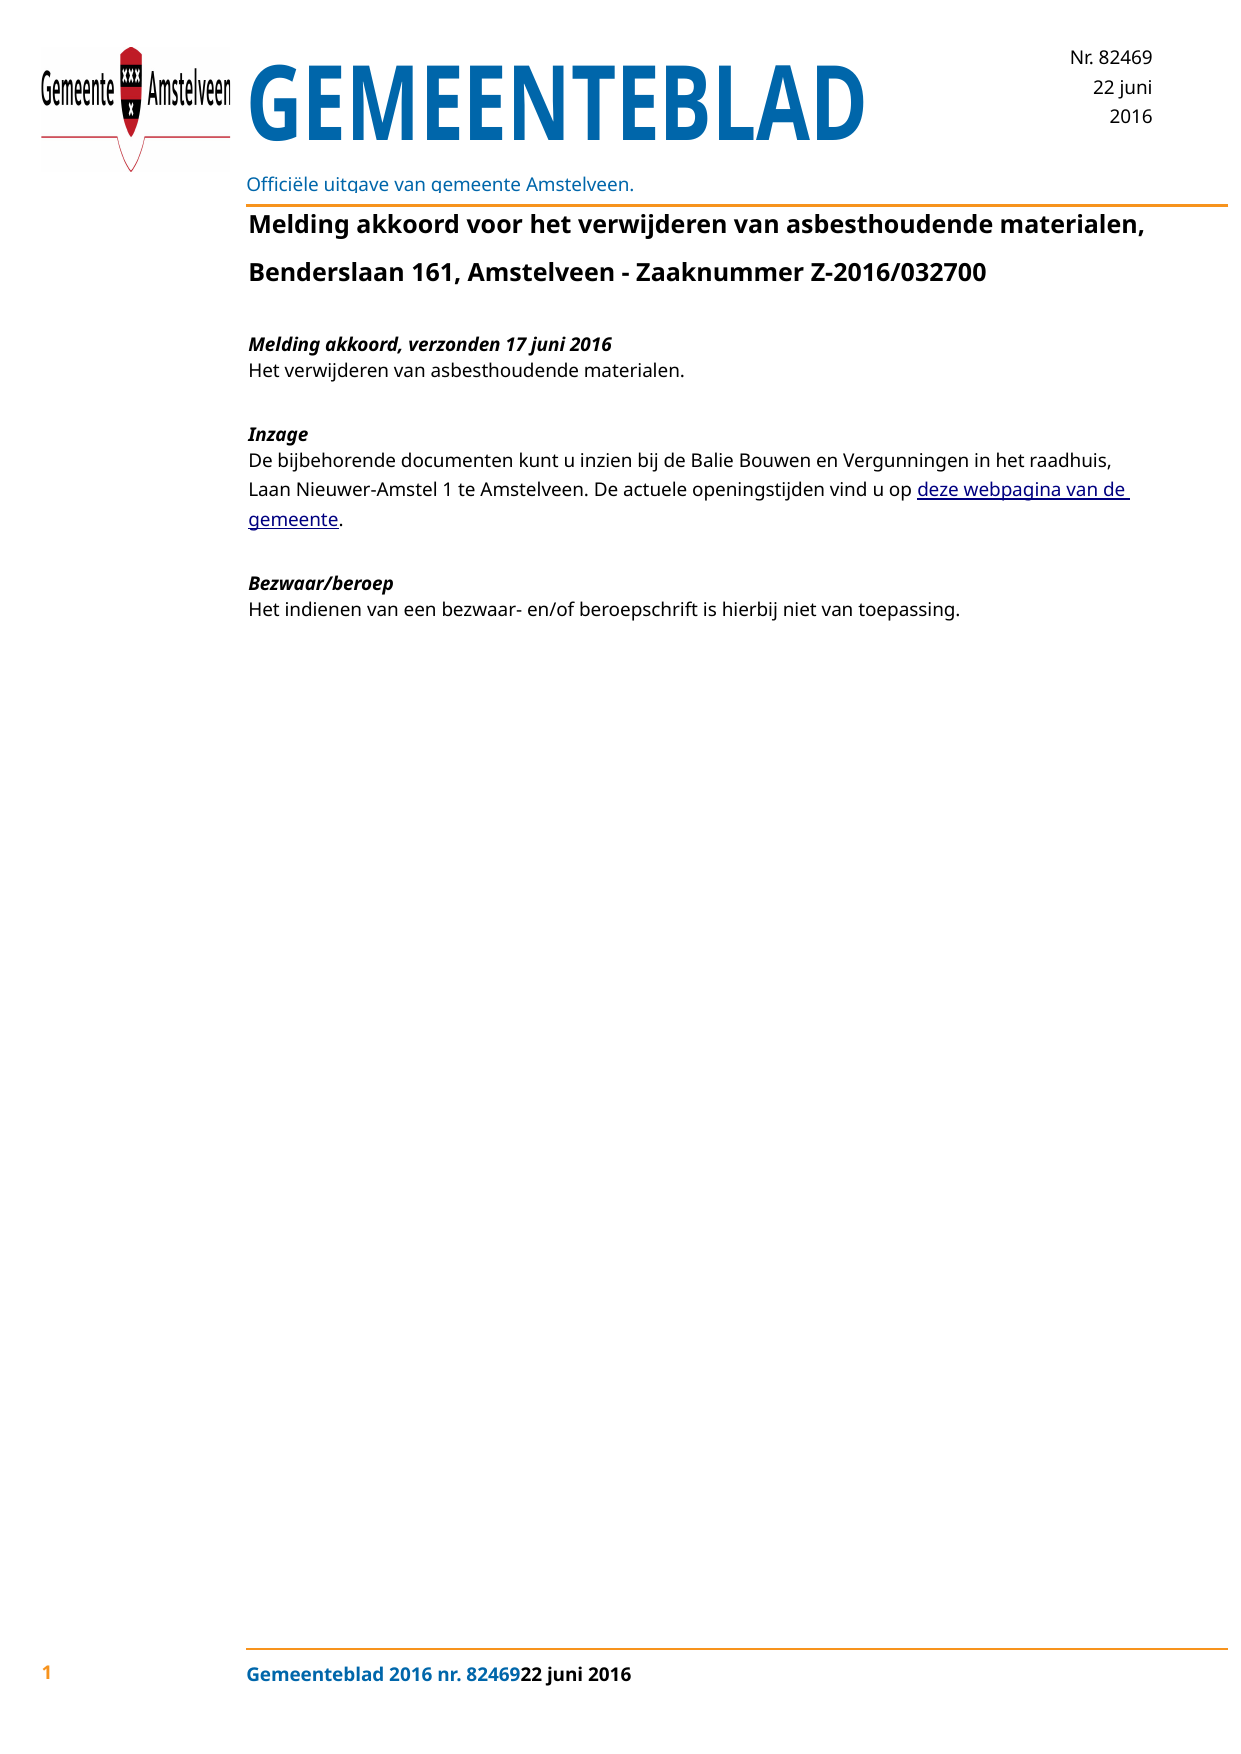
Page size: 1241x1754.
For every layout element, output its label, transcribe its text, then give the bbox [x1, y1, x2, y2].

text De bijbehorende documenten kunt u inzien bij de Balie Bouwen en Vergunningen in het raadhuis, Laan Nieuwer-Amstel 1 te Amstelveen. De actuele openingstijden vind u op deze webpagina van de gemeente. [248, 447, 1152, 532]
text Bezwaar/beroep [248, 570, 1152, 596]
text Het indienen van een bezwaar- en/of beroepschrift is hierbij niet van toepassing. [248, 596, 1152, 621]
text Het verwijderen van asbesthoudende materialen. [248, 357, 1152, 383]
text Melding akkoord voor het verwijderen van asbesthoudende materialen, Benderslaan 161, Amstelveen - Zaaknummer Z-2016/032700 [248, 207, 1152, 288]
text Inzage [248, 421, 1152, 447]
picture [41, 47, 231, 172]
text Melding akkoord, verzonden 17 juni 2016 [248, 331, 1152, 357]
